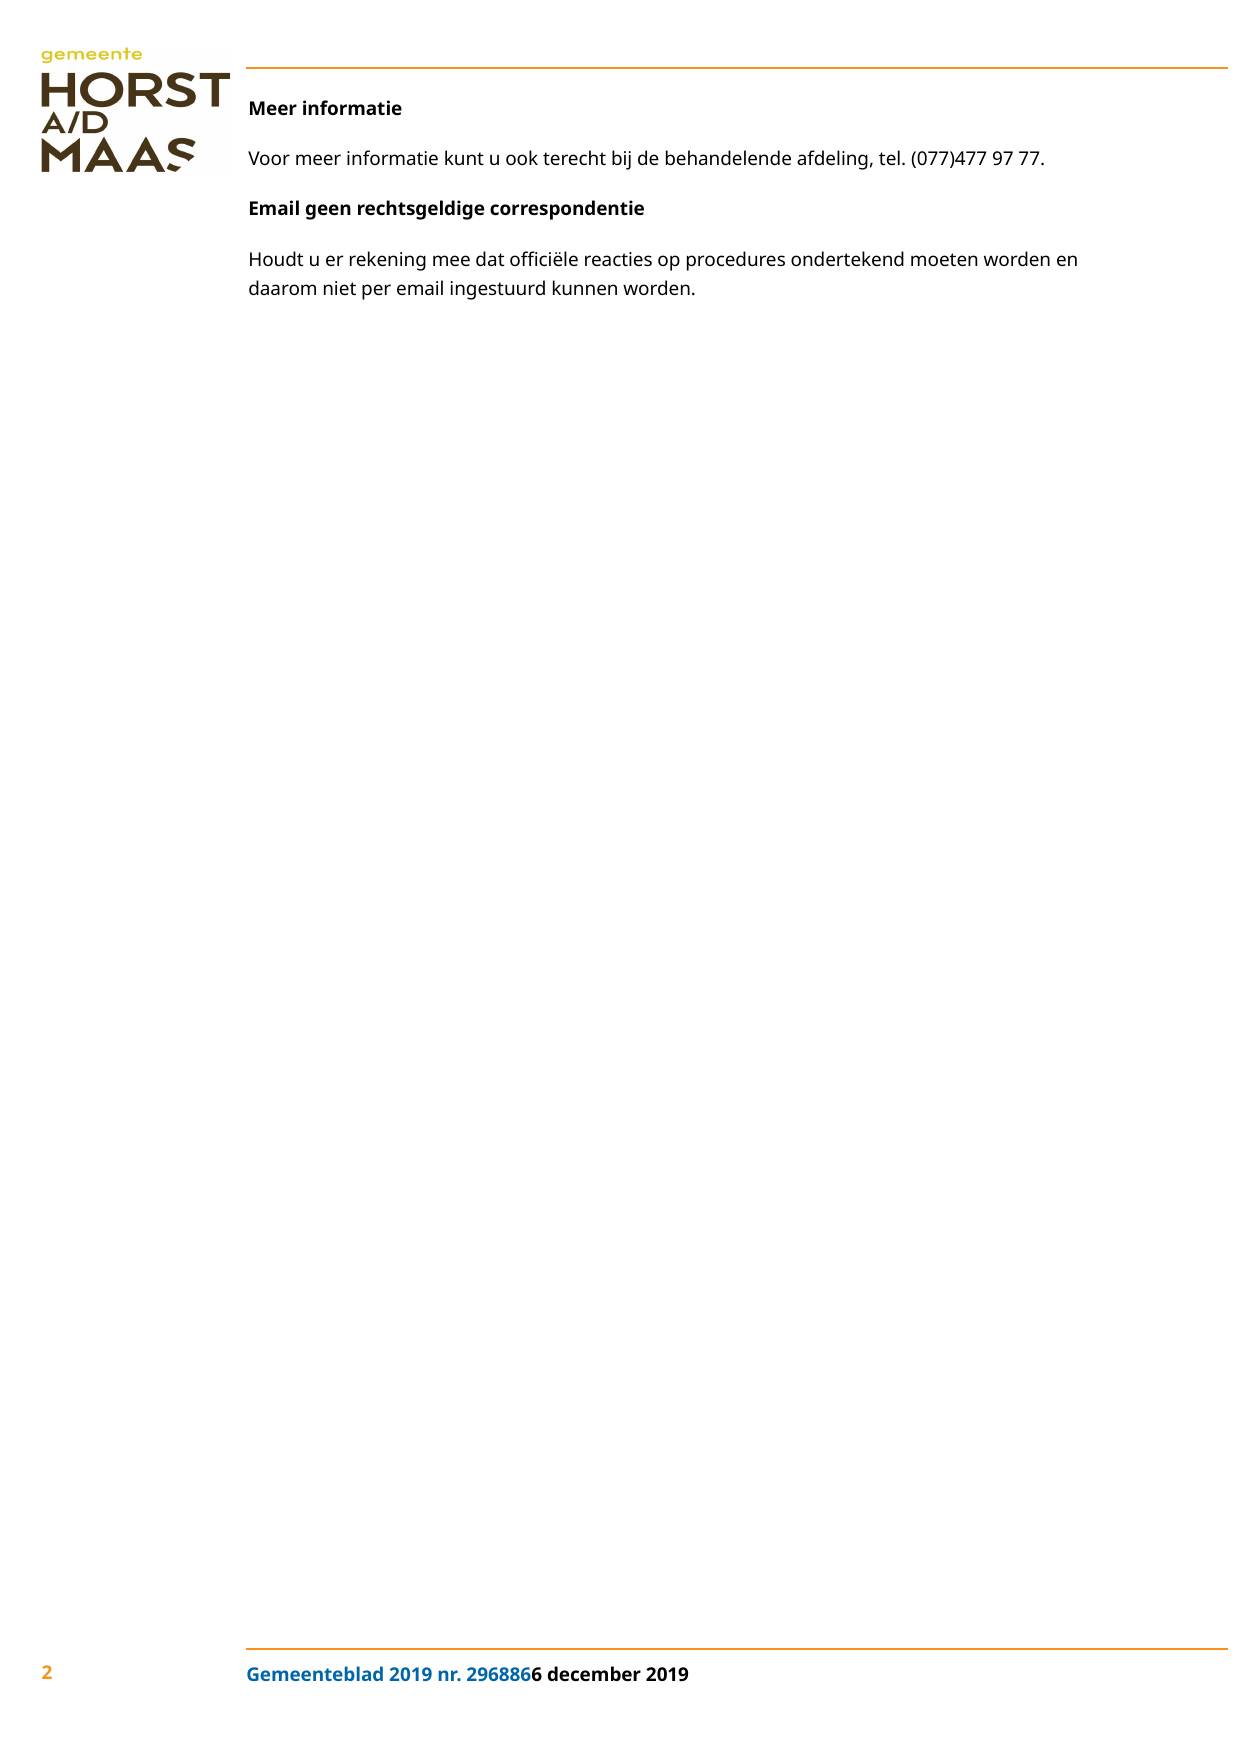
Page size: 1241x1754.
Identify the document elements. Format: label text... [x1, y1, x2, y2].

text Voor meer informatie kunt u ook terecht bij de behandelende afdeling, tel. (077)477 97 77. [248, 145, 1152, 171]
text Meer informatie [248, 95, 1152, 121]
picture [41, 47, 231, 172]
text Houdt u er rekening mee dat officiële reacties op procedures ondertekend moeten worden en daarom niet per email ingestuurd kunnen worden. [248, 246, 1152, 301]
text Email geen rechtsgeldige correspondentie [248, 196, 1152, 221]
